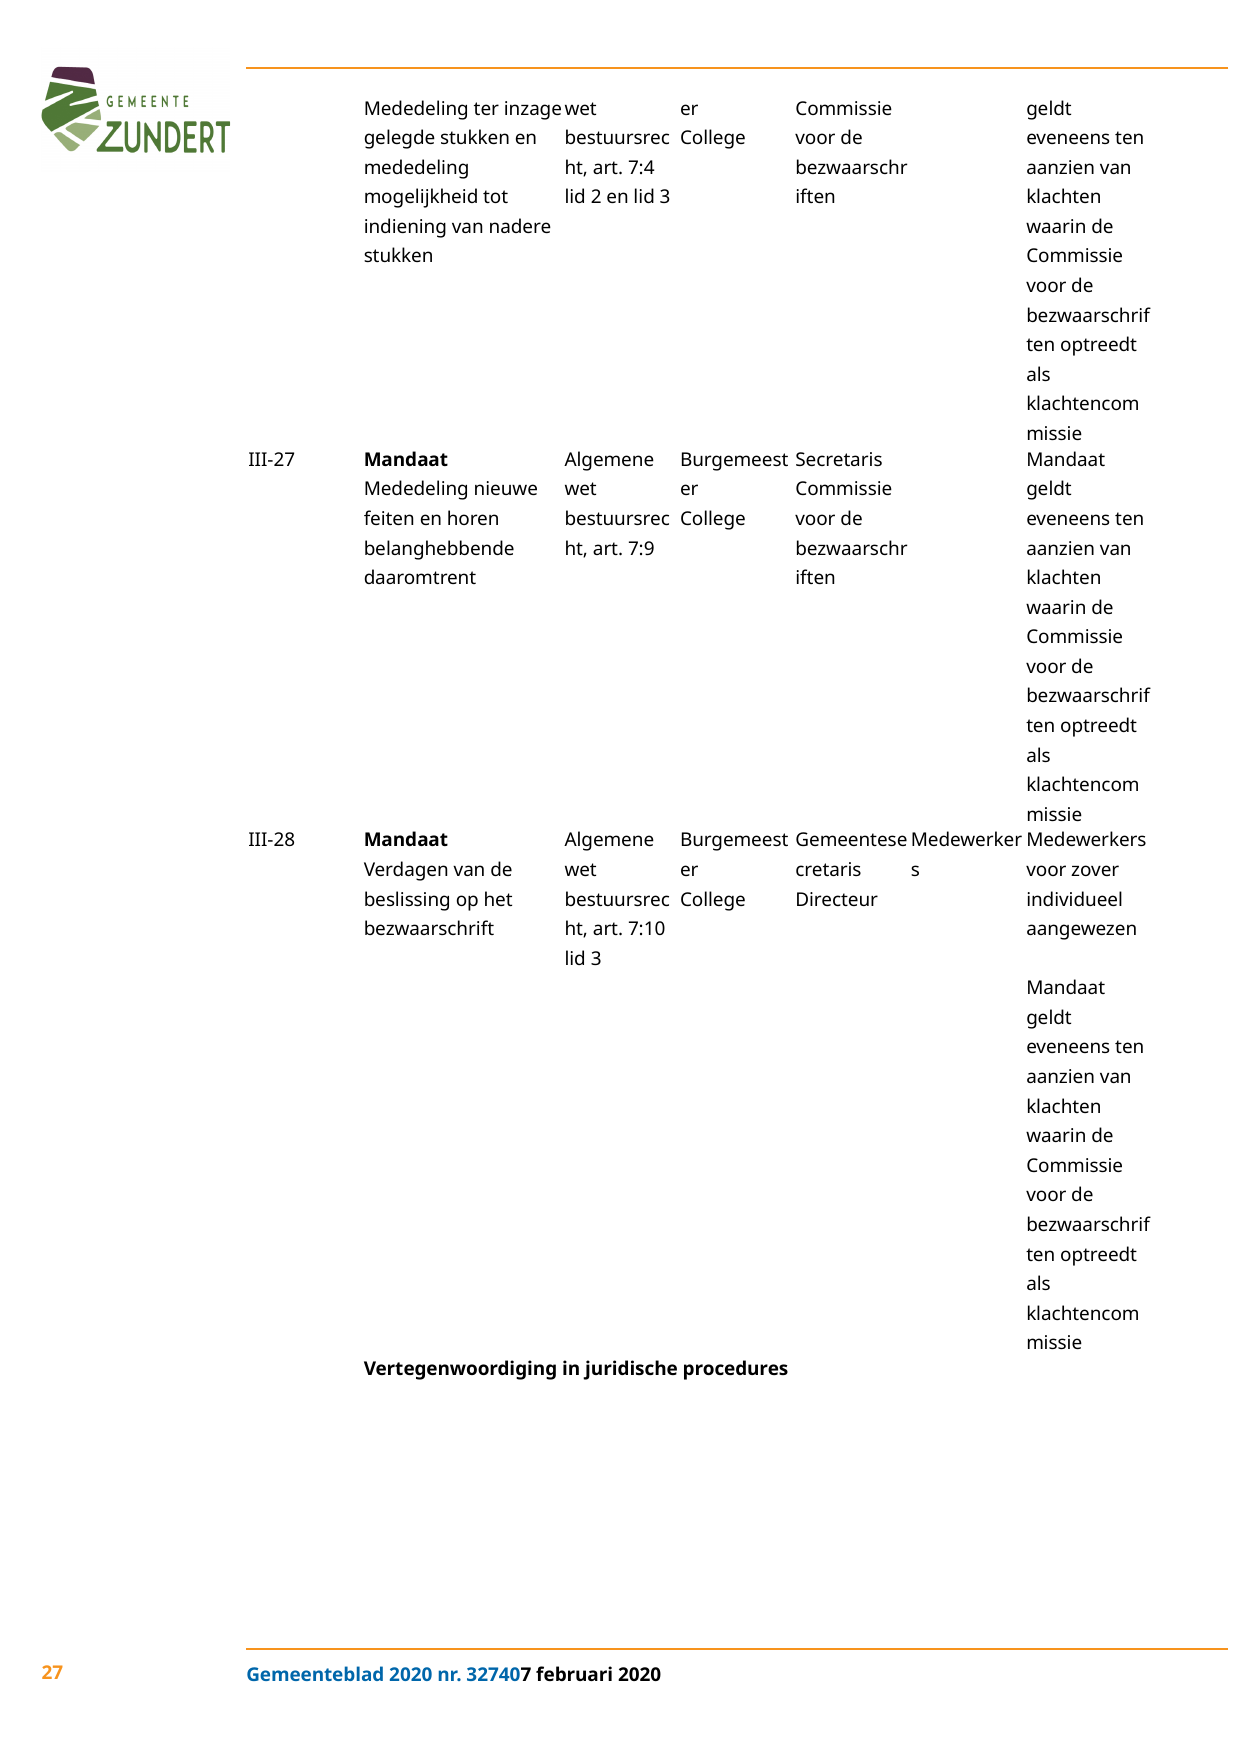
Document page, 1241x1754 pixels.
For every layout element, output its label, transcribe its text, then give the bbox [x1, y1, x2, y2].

table_cell Commissie voor de bezwaarschriften [795, 95, 911, 446]
table_cell er College [680, 95, 795, 446]
table_cell Gemeentesecretaris Directeur [795, 827, 911, 1355]
table_cell [248, 95, 363, 446]
picture [41, 47, 231, 172]
table_cell Mandaat Verdagen van de beslissing op het bezwaarschrift [364, 827, 564, 1355]
table_cell Burgemeester College [680, 827, 795, 1355]
table_cell wet bestuursrecht, art. 7:4 lid 2 en lid 3 [564, 95, 680, 446]
table_cell III-28 [248, 827, 363, 1355]
table_cell Medewerkers voor zover individueel aangewezen Mandaat geldt eveneens ten aanzien van klachten waarin de Commissie voor de bezwaarschriften optreedt als klachtencommissie [1026, 827, 1152, 1355]
table_cell [248, 1355, 363, 1381]
table_cell Mandaat Mededeling nieuwe feiten en horen belanghebbende daaromtrent [364, 446, 564, 827]
table_cell Algemene wet bestuursrecht, art. 7:9 [564, 446, 680, 827]
table_cell Burgemeester College [680, 446, 795, 827]
table_cell Secretaris Commissie voor de bezwaarschriften [795, 446, 911, 827]
table_cell [911, 446, 1026, 827]
table_cell III-27 [248, 446, 363, 827]
table_cell Algemene wet bestuursrecht, art. 7:10 lid 3 [564, 827, 680, 1355]
table_cell geldt eveneens ten aanzien van klachten waarin de Commissie voor de bezwaarschriften optreedt als klachtencommissie [1026, 95, 1152, 446]
table_cell Mandaat geldt eveneens ten aanzien van klachten waarin de Commissie voor de bezwaarschriften optreedt als klachtencommissie [1026, 446, 1152, 827]
table_cell Mededeling ter inzage gelegde stukken en mededeling mogelijkheid tot indiening van nadere stukken [364, 95, 564, 446]
table_cell Medewerkers [911, 827, 1026, 1355]
table_cell Vertegenwoordiging in juridische procedures [364, 1355, 1152, 1381]
table_cell [911, 95, 1026, 446]
